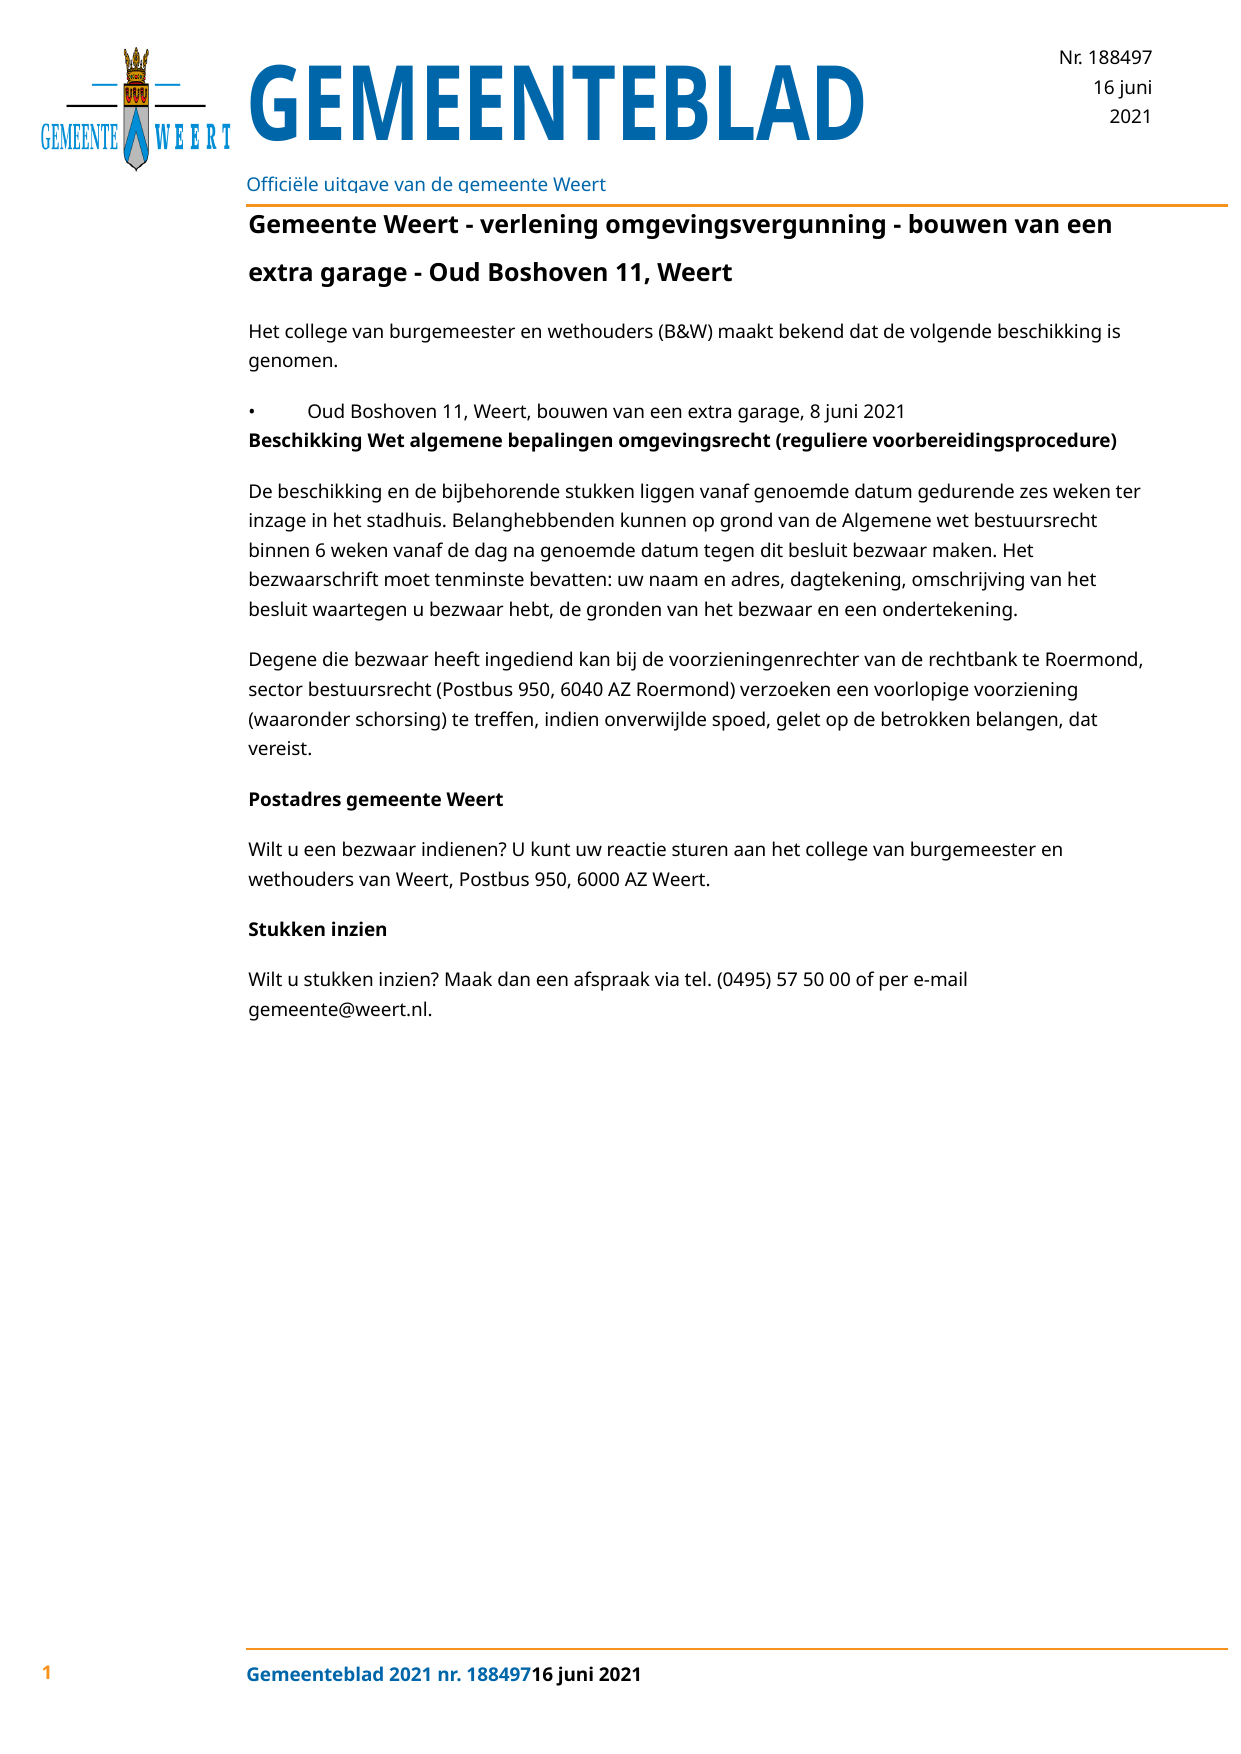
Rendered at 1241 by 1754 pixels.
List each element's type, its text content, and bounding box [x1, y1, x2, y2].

picture [41, 47, 231, 172]
text Het college van burgemeester en wethouders (B&W) maakt bekend dat de volgende beschikking is genomen. [248, 318, 1152, 373]
text Gemeente Weert - verlening omgevingsvergunning - bouwen van een extra garage - Oud Boshoven 11, Weert [248, 207, 1152, 288]
text Postadres gemeente Weert [248, 786, 1152, 812]
text De beschikking en de bijbehorende stukken liggen vanaf genoemde datum gedurende zes weken ter inzage in het stadhuis. Belanghebbenden kunnen op grond van de Algemene wet bestuursrecht binnen 6 weken vanaf de dag na genoemde datum tegen dit besluit bezwaar maken. Het bezwaarschrift moet tenminste bevatten: uw naam en adres, dagtekening, omschrijving van het besluit waartegen u bezwaar hebt, de gronden van het bezwaar en een ondertekening. [248, 478, 1152, 622]
text Degene die bezwaar heeft ingediend kan bij de voorzieningenrechter van de rechtbank te Roermond, sector bestuursrecht (Postbus 950, 6040 AZ Roermond) verzoeken een voorlopige voorziening (waaronder schorsing) te treffen, indien onverwijlde spoed, gelet op de betrokken belangen, dat vereist. [248, 647, 1152, 761]
text Wilt u een bezwaar indienen? U kunt uw reactie sturen aan het college van burgemeester en wethouders van Weert, Postbus 950, 6000 AZ Weert. [248, 836, 1152, 892]
list Oud Boshoven 11, Weert, bouwen van een extra garage, 8 juni 2021 [248, 398, 1152, 424]
text Stukken inzien [248, 916, 1152, 942]
text Wilt u stukken inzien? Maak dan een afspraak via tel. (0495) 57 50 00 of per e-mail gemeente@weert.nl. [248, 967, 1152, 1022]
text Beschikking Wet algemene bepalingen omgevingsrecht (reguliere voorbereidingsprocedure) [248, 427, 1152, 453]
